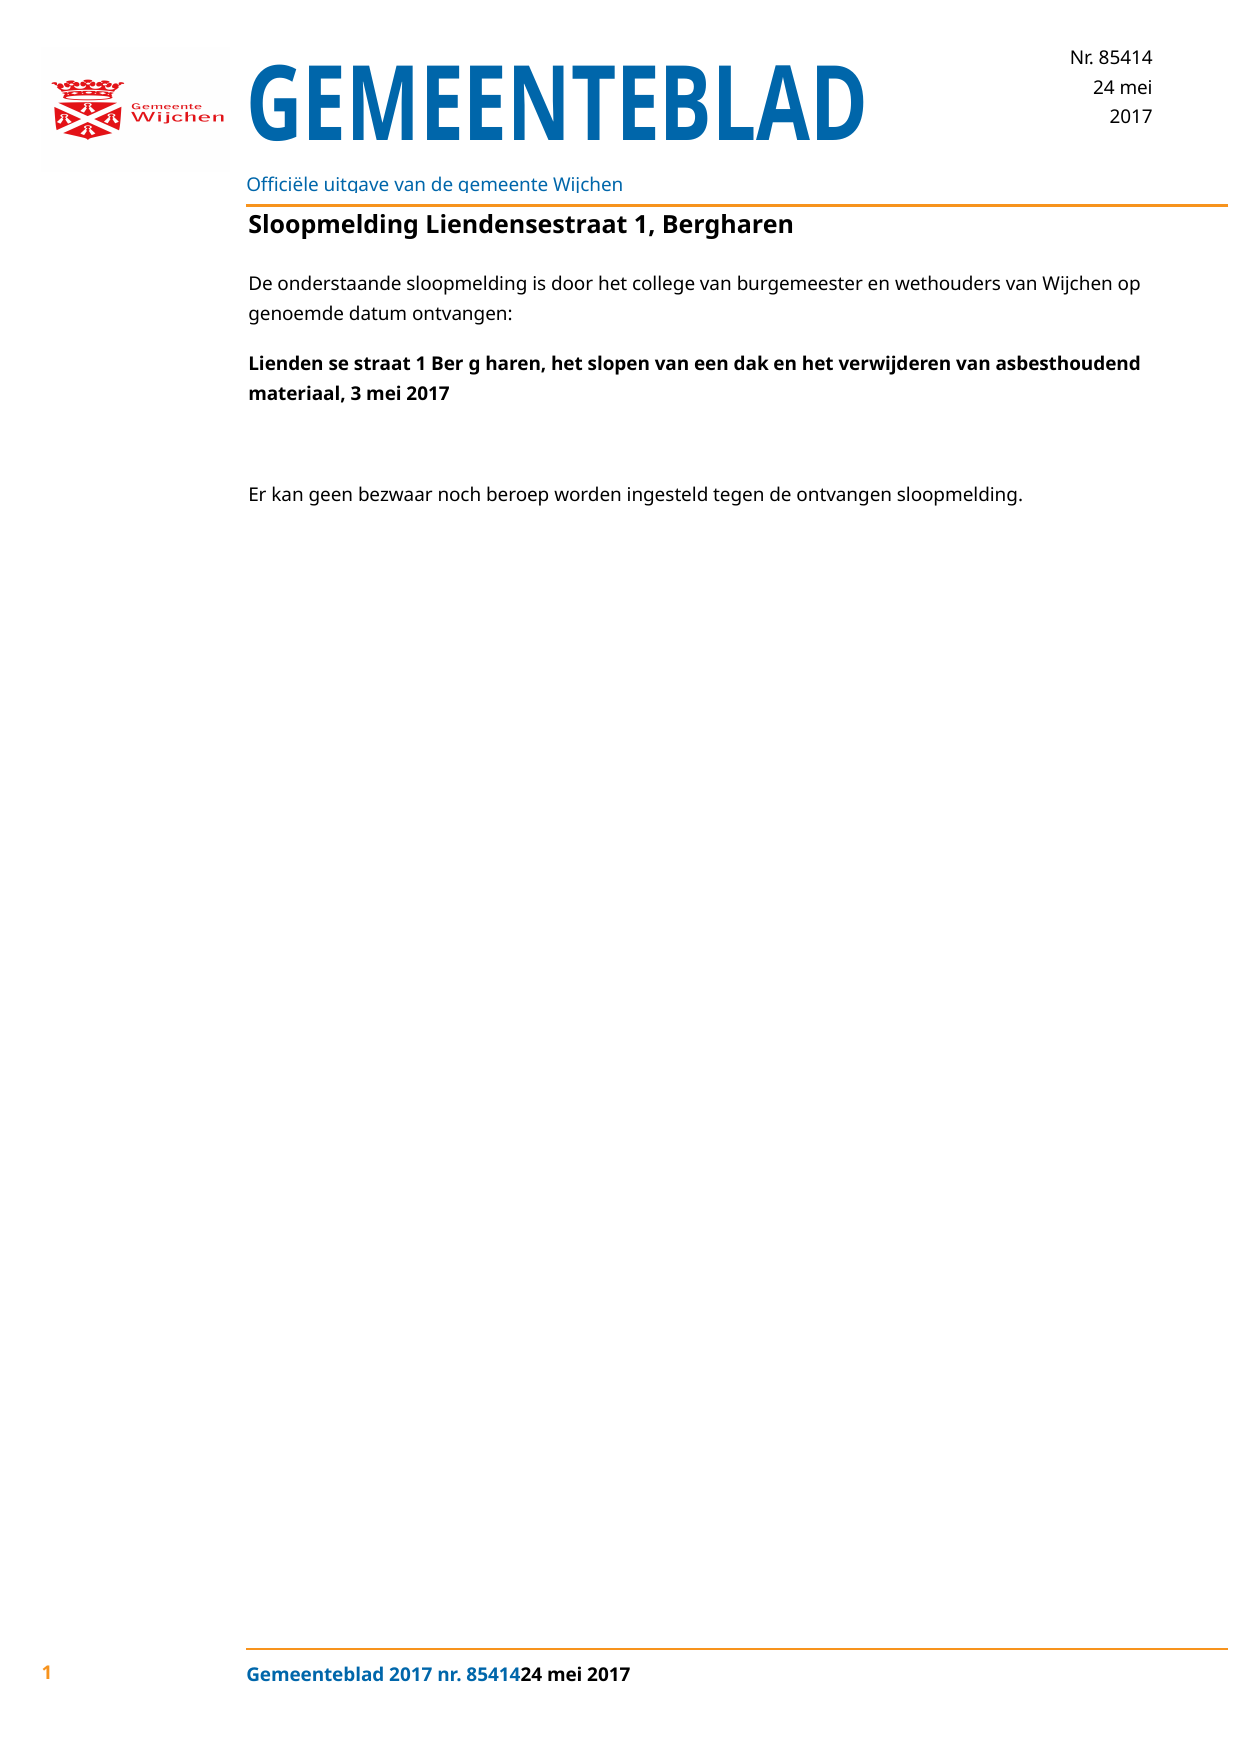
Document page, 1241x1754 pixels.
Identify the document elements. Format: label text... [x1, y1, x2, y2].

text Lienden se straat 1 Ber g haren, het slopen van een dak en het verwijderen van asbesthoudend materiaal, 3 mei 2017 [248, 350, 1152, 406]
picture [41, 47, 231, 172]
text Er kan geen bezwaar noch beroep worden ingesteld tegen de ontvangen sloopmelding. [248, 481, 1152, 506]
text Sloopmelding Liendensestraat 1, Bergharen [248, 207, 1152, 241]
text De onderstaande sloopmelding is door het college van burgemeester en wethouders van Wijchen op genoemde datum ontvangen: [248, 270, 1152, 326]
